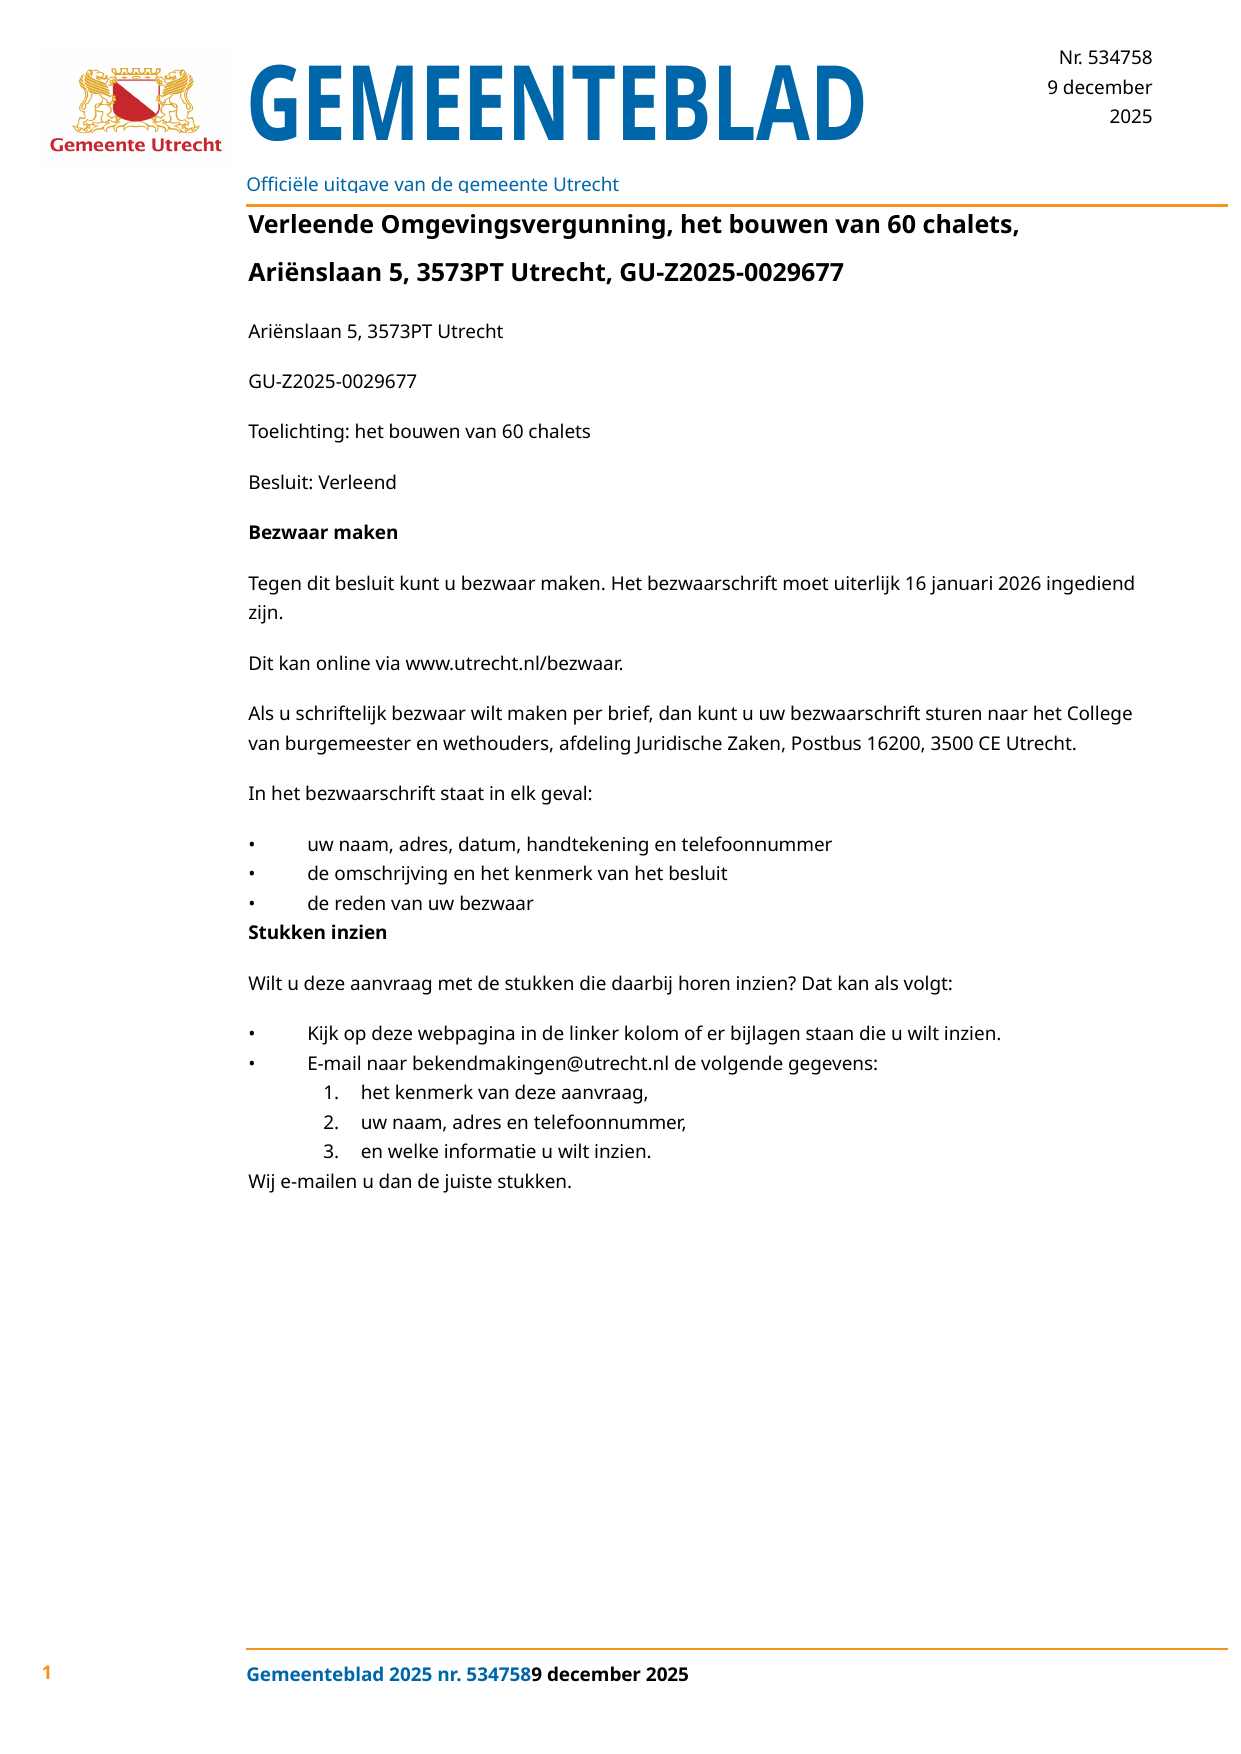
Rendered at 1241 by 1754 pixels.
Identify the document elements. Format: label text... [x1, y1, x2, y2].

list uw naam, adres, datum, handtekening en telefoonnummer [248, 831, 1152, 857]
text Dit kan online via www.utrecht.nl/bezwaar. [248, 650, 1152, 676]
list E-mail naar bekendmakingen@utrecht.nl de volgende gegevens: [248, 1050, 1152, 1076]
list de omschrijving en het kenmerk van het besluit [248, 860, 1152, 886]
text Bezwaar maken [248, 519, 1152, 545]
text Toelichting: het bouwen van 60 chalets [248, 419, 1152, 444]
text GU-Z2025-0029677 [248, 368, 1152, 394]
text Stukken inzien [248, 919, 1152, 945]
list de reden van uw bezwaar [248, 890, 1152, 916]
text Besluit: Verleend [248, 469, 1152, 495]
text Als u schriftelijk bezwaar wilt maken per brief, dan kunt u uw bezwaarschrift sturen naar het College van burgemeester en wethouders, afdeling Juridische Zaken, Postbus 16200, 3500 CE Utrecht. [248, 700, 1152, 756]
list en welke informatie u wilt inzien. [323, 1139, 1152, 1164]
text Wilt u deze aanvraag met de stukken die daarbij horen inzien? Dat kan als volgt: [248, 970, 1152, 996]
text Wij e-mailen u dan de juiste stukken. [248, 1168, 1152, 1194]
list het kenmerk van deze aanvraag, [323, 1079, 1152, 1105]
picture [41, 47, 231, 172]
text In het bezwaarschrift staat in elk geval: [248, 780, 1152, 806]
text Tegen dit besluit kunt u bezwaar maken. Het bezwaarschrift moet uiterlijk 16 januari 2026 ingediend zijn. [248, 570, 1152, 625]
list uw naam, adres en telefoonnummer, [323, 1109, 1152, 1135]
text Verleende Omgevingsvergunning, het bouwen van 60 chalets, Ariënslaan 5, 3573PT Utrecht, GU-Z2025-0029677 [248, 207, 1152, 288]
text Ariënslaan 5, 3573PT Utrecht [248, 318, 1152, 344]
list Kijk op deze webpagina in de linker kolom of er bijlagen staan die u wilt inzien. [248, 1020, 1152, 1046]
